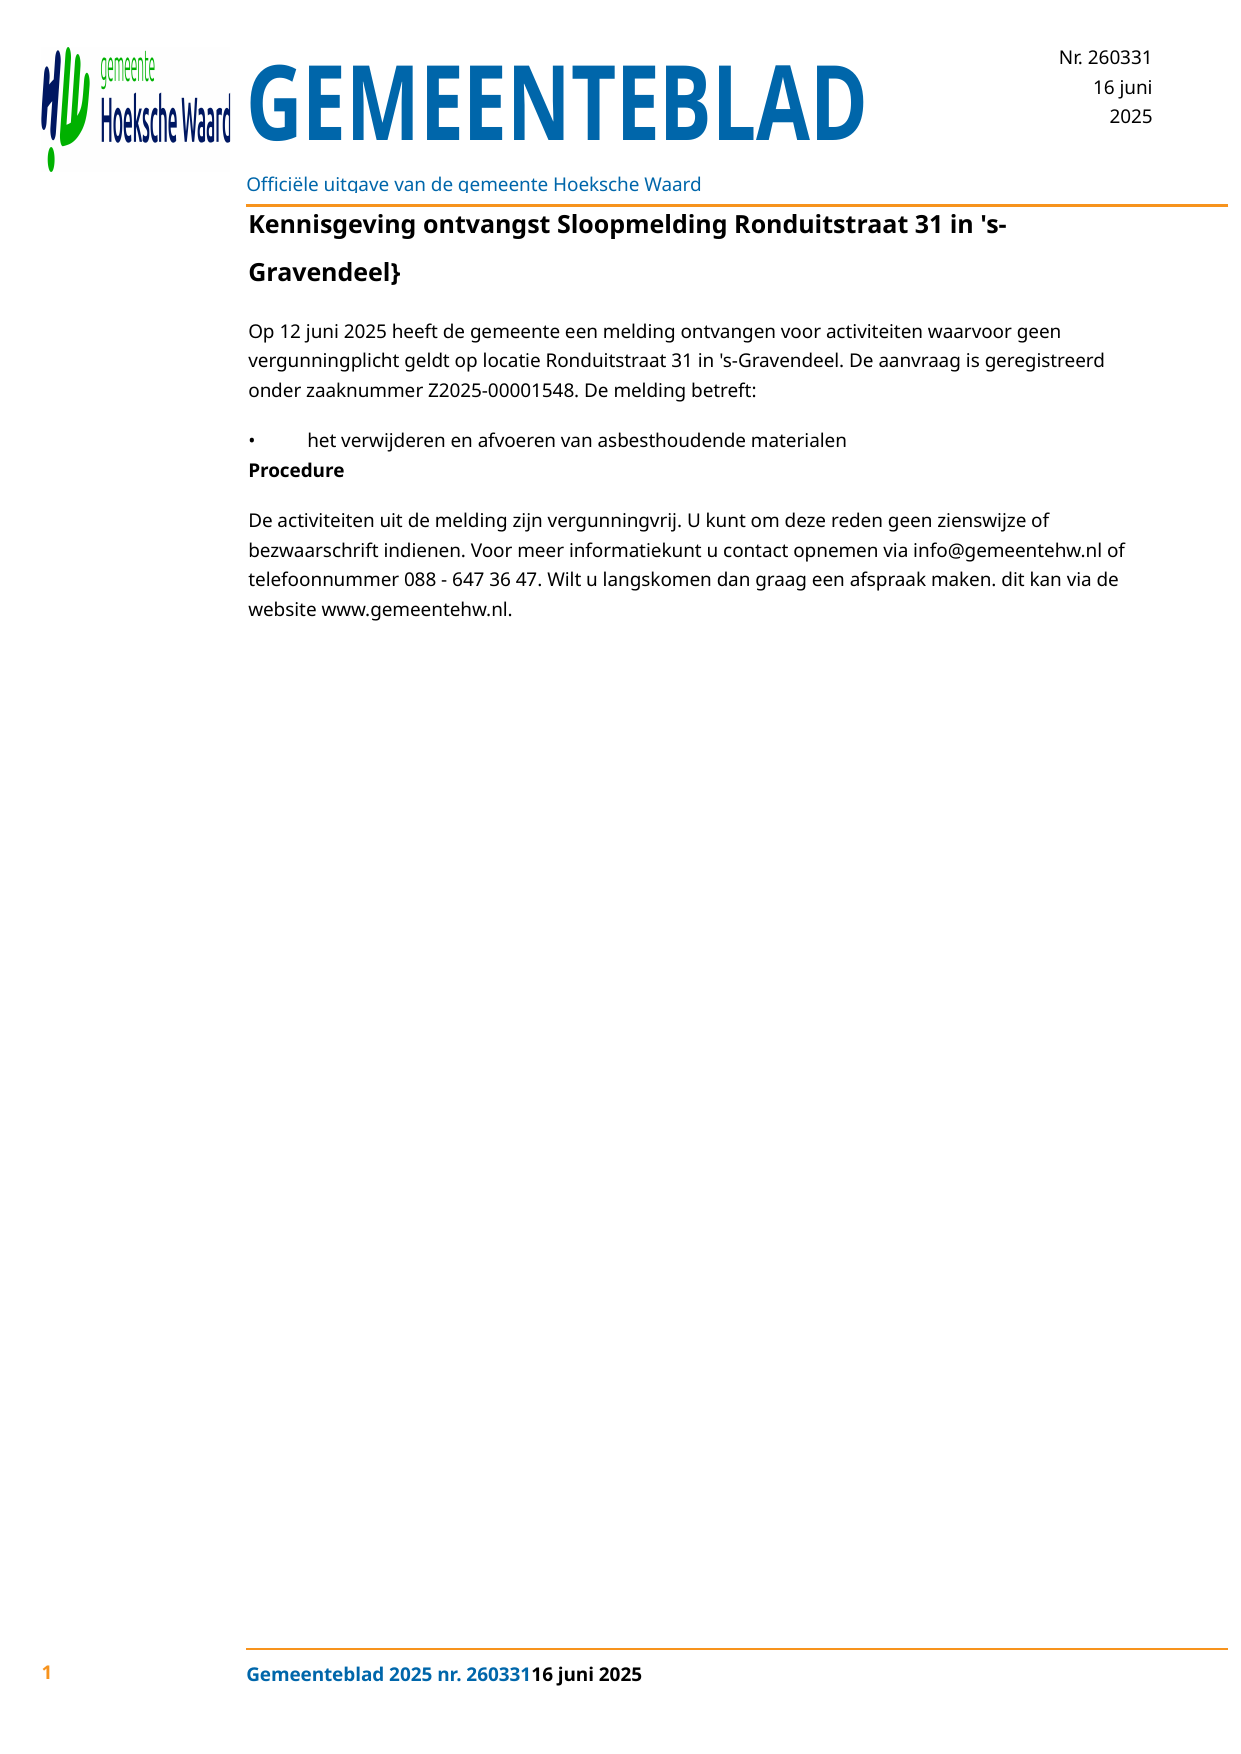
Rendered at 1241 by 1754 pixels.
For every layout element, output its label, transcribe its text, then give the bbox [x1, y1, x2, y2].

picture [41, 47, 231, 172]
text Kennisgeving ontvangst Sloopmelding Ronduitstraat 31 in 's-Gravendeel} [248, 207, 1152, 288]
text De activiteiten uit de melding zijn vergunningvrij. U kunt om deze reden geen zienswijze of bezwaarschrift indienen. Voor meer informatiekunt u contact opnemen via info@gemeentehw.nl of telefoonnummer 088 - 647 36 47. Wilt u langskomen dan graag een afspraak maken. dit kan via de website www.gemeentehw.nl. [248, 507, 1152, 622]
text Procedure [248, 457, 1152, 483]
text Op 12 juni 2025 heeft de gemeente een melding ontvangen voor activiteiten waarvoor geen vergunningplicht geldt op locatie Ronduitstraat 31 in 's-Gravendeel. De aanvraag is geregistreerd onder zaaknummer Z2025-00001548. De melding betreft: [248, 318, 1152, 403]
list het verwijderen en afvoeren van asbesthoudende materialen [248, 427, 1152, 453]
